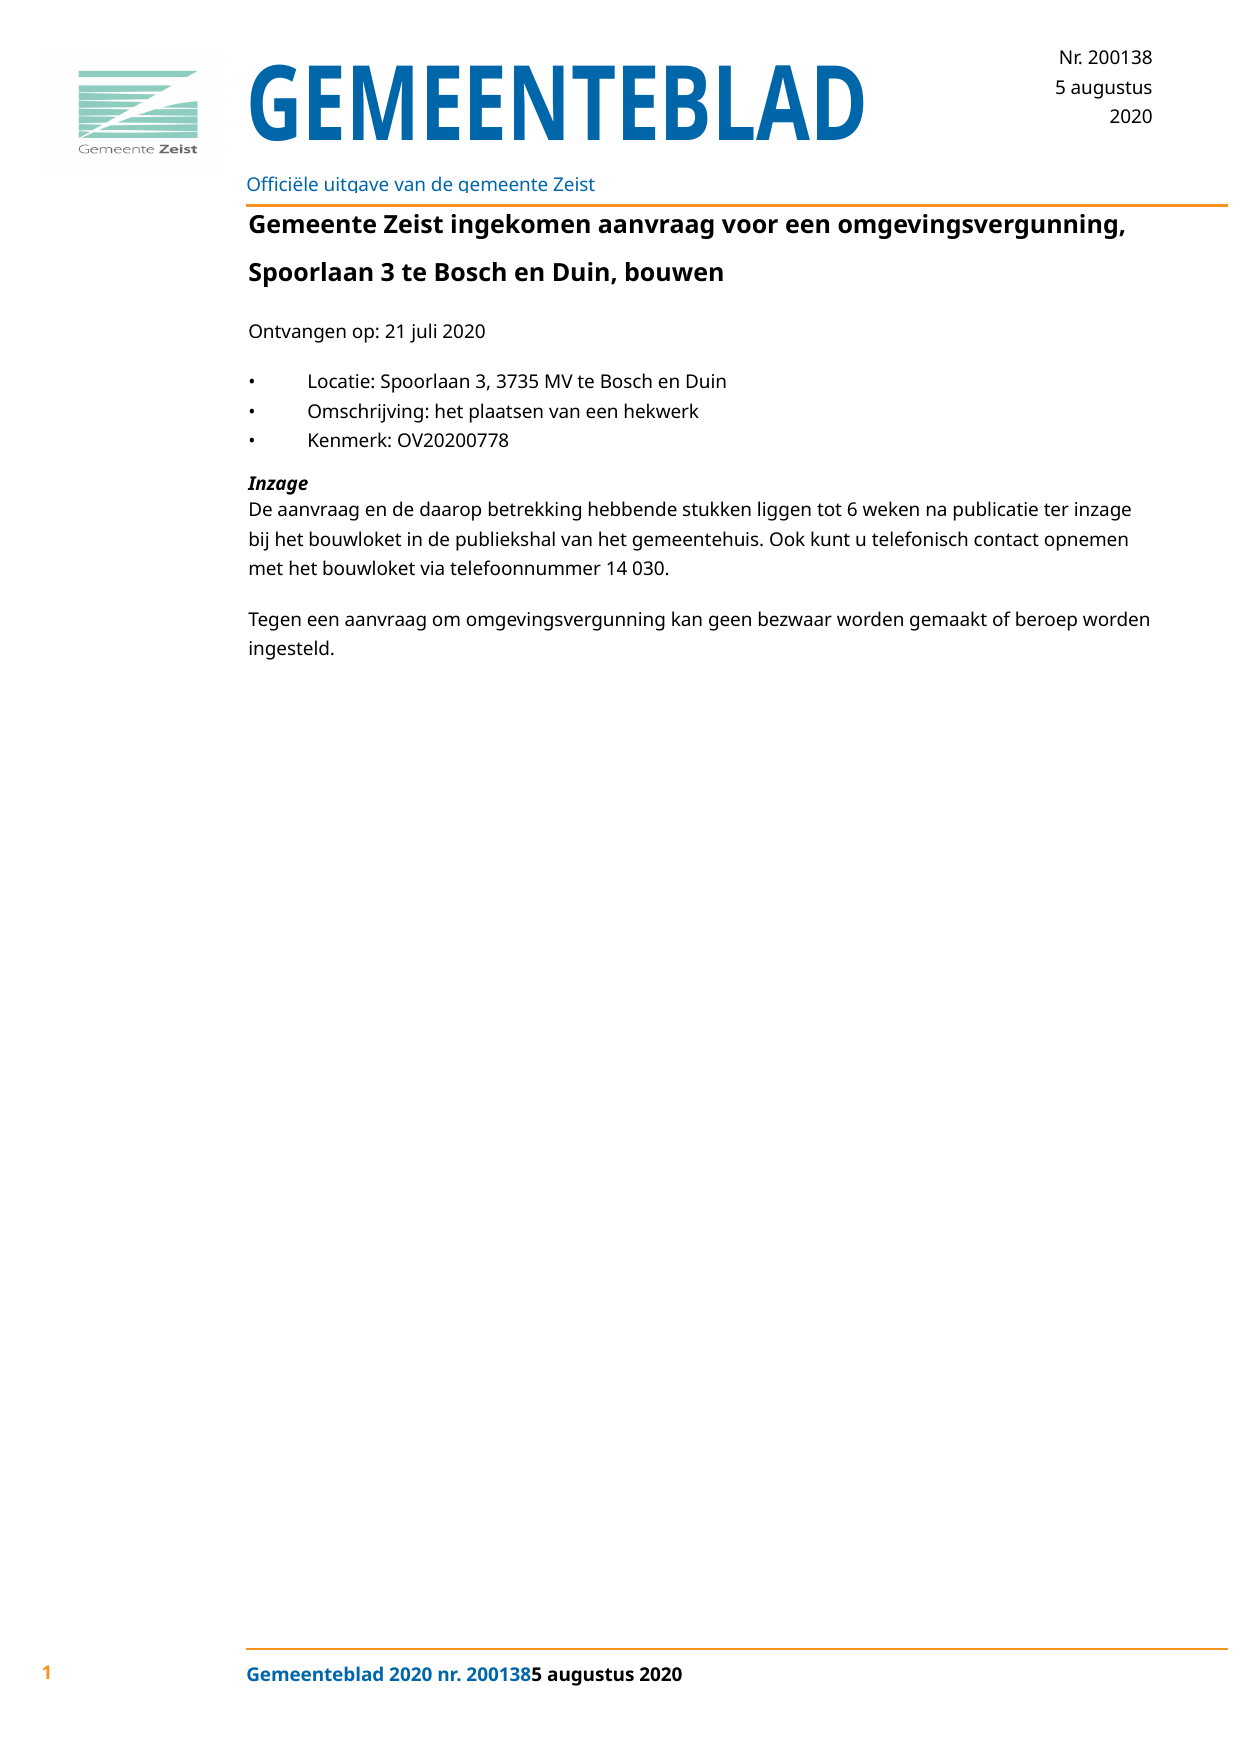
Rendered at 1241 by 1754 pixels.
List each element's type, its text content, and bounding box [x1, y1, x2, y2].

list Locatie: Spoorlaan 3, 3735 MV te Bosch en Duin [248, 368, 1152, 394]
picture [41, 47, 231, 172]
text Tegen een aanvraag om omgevingsvergunning kan geen bezwaar worden gemaakt of beroep worden ingesteld. [248, 606, 1152, 661]
list Omschrijving: het plaatsen van een hekwerk [248, 398, 1152, 424]
text De aanvraag en de daarop betrekking hebbende stukken liggen tot 6 weken na publicatie ter inzage bij het bouwloket in de publiekshal van het gemeentehuis. Ook kunt u telefonisch contact opnemen met het bouwloket via telefoonnummer 14 030. [248, 496, 1152, 581]
text Inzage [248, 471, 1152, 496]
text Gemeente Zeist ingekomen aanvraag voor een omgevingsvergunning, Spoorlaan 3 te Bosch en Duin, bouwen [248, 207, 1152, 288]
text Ontvangen op: 21 juli 2020 [248, 318, 1152, 344]
list Kenmerk: OV20200778 [248, 427, 1152, 453]
